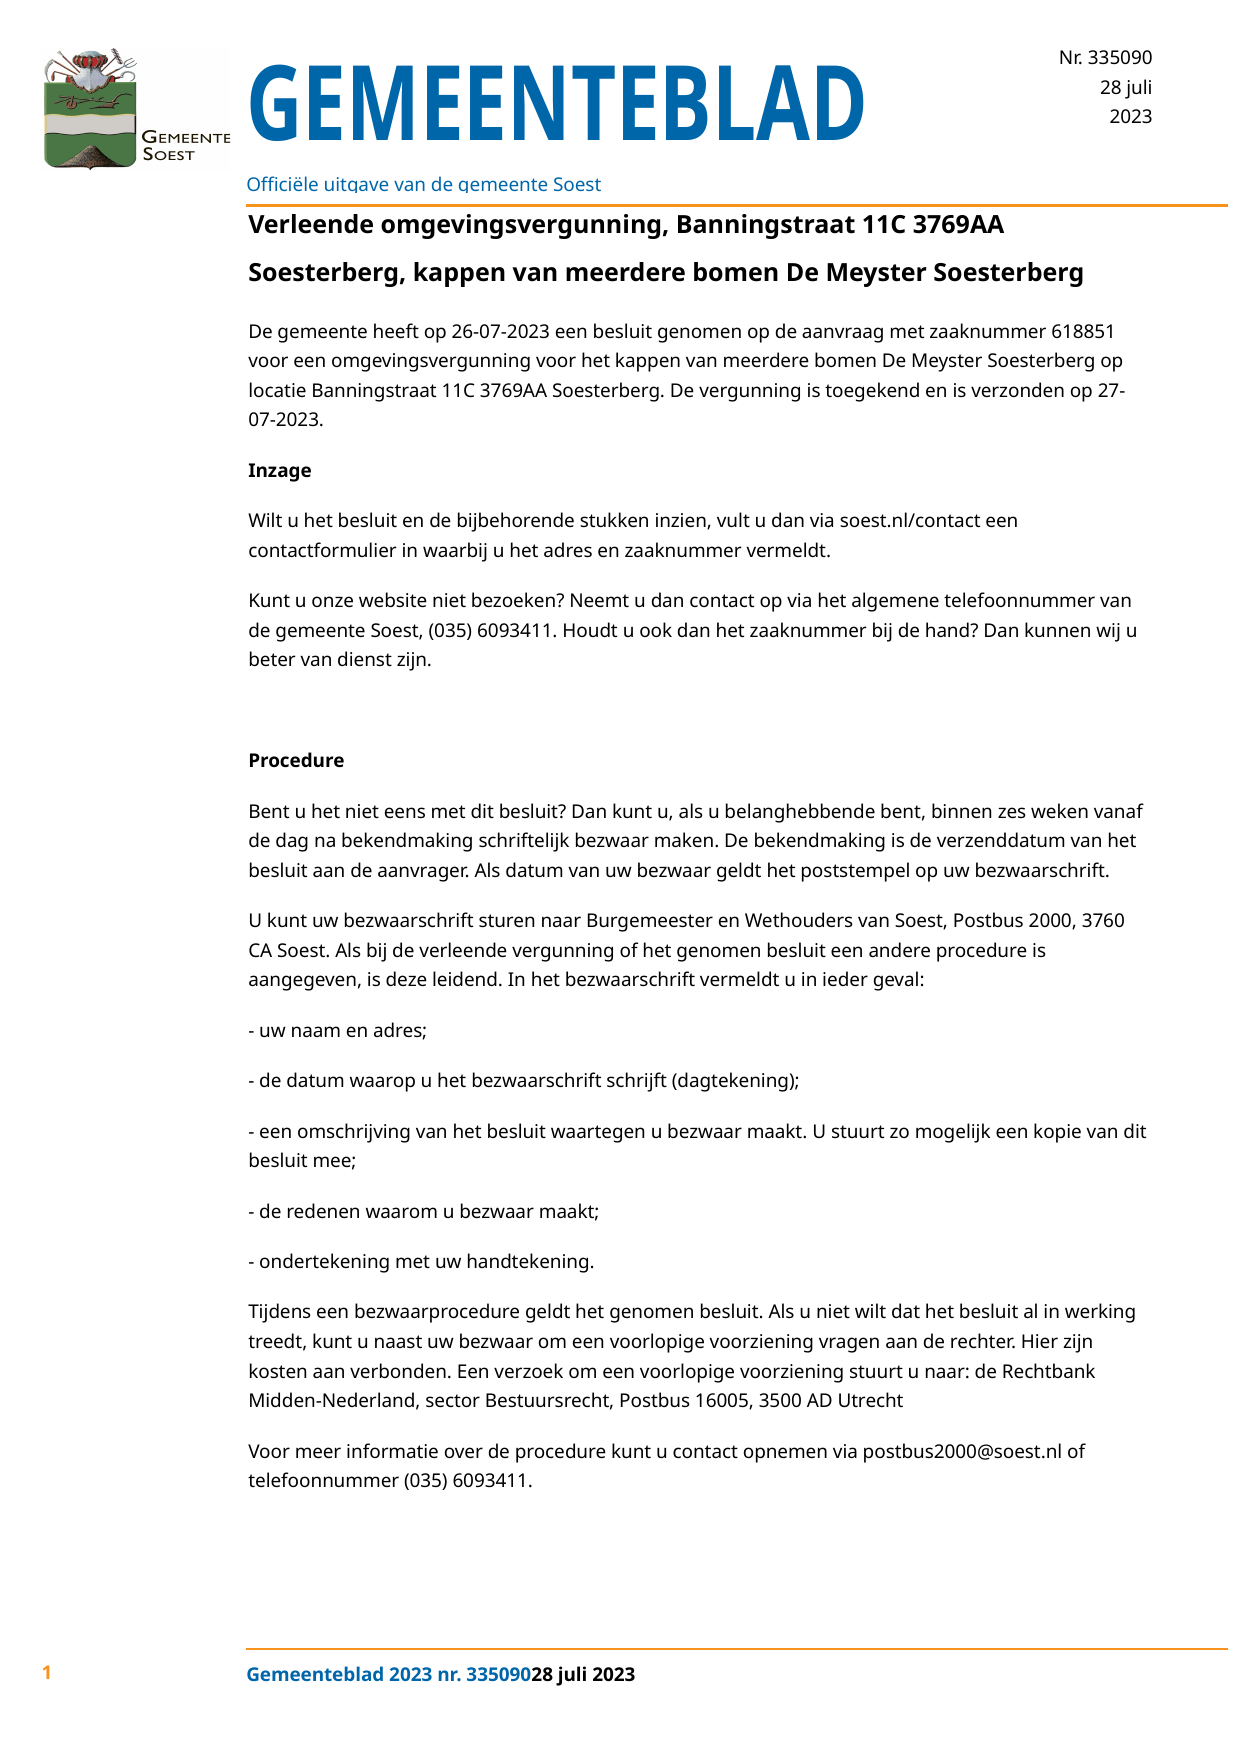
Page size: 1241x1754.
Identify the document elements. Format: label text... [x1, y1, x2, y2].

text - de redenen waarom u bezwaar maakt; [248, 1198, 1152, 1224]
text Bent u het niet eens met dit besluit? Dan kunt u, als u belanghebbende bent, binnen zes weken vanaf de dag na bekendmaking schriftelijk bezwaar maken. De bekendmaking is de verzenddatum van het besluit aan de aanvrager. Als datum van uw bezwaar geldt het poststempel op uw bezwaarschrift. [248, 798, 1152, 883]
text - een omschrijving van het besluit waartegen u bezwaar maakt. U stuurt zo mogelijk een kopie van dit besluit mee; [248, 1118, 1152, 1173]
text - ondertekening met uw handtekening. [248, 1248, 1152, 1274]
text Tijdens een bezwaarprocedure geldt het genomen besluit. Als u niet wilt dat het besluit al in werking treedt, kunt u naast uw bezwaar om een voorlopige voorziening vragen aan de rechter. Hier zijn kosten aan verbonden. Een verzoek om een voorlopige voorziening stuurt u naar: de Rechtbank Midden-Nederland, sector Bestuursrecht, Postbus 16005, 3500 AD Utrecht [248, 1299, 1152, 1413]
text Kunt u onze website niet bezoeken? Neemt u dan contact op via het algemene telefoonnummer van de gemeente Soest, (035) 6093411. Houdt u ook dan het zaaknummer bij de hand? Dan kunnen wij u beter van dienst zijn. [248, 587, 1152, 672]
text Verleende omgevingsvergunning, Banningstraat 11C 3769AA Soesterberg, kappen van meerdere bomen De Meyster Soesterberg [248, 207, 1152, 288]
text Procedure [248, 747, 1152, 773]
text De gemeente heeft op 26-07-2023 een besluit genomen op de aanvraag met zaaknummer 618851 voor een omgevingsvergunning voor het kappen van meerdere bomen De Meyster Soesterberg op locatie Banningstraat 11C 3769AA Soesterberg. De vergunning is toegekend en is verzonden op 27-07-2023. [248, 318, 1152, 432]
text Inzage [248, 457, 1152, 483]
picture [41, 47, 231, 172]
text Wilt u het besluit en de bijbehorende stukken inzien, vult u dan via soest.nl/contact een contactformulier in waarbij u het adres en zaaknummer vermeldt. [248, 507, 1152, 563]
text - uw naam en adres; [248, 1017, 1152, 1043]
text U kunt uw bezwaarschrift sturen naar Burgemeester en Wethouders van Soest, Postbus 2000, 3760 CA Soest. Als bij de verleende vergunning of het genomen besluit een andere procedure is aangegeven, is deze leidend. In het bezwaarschrift vermeldt u in ieder geval: [248, 907, 1152, 992]
text - de datum waarop u het bezwaarschrift schrijft (dagtekening); [248, 1067, 1152, 1093]
text Voor meer informatie over de procedure kunt u contact opnemen via postbus2000@soest.nl of telefoonnummer (035) 6093411. [248, 1438, 1152, 1493]
